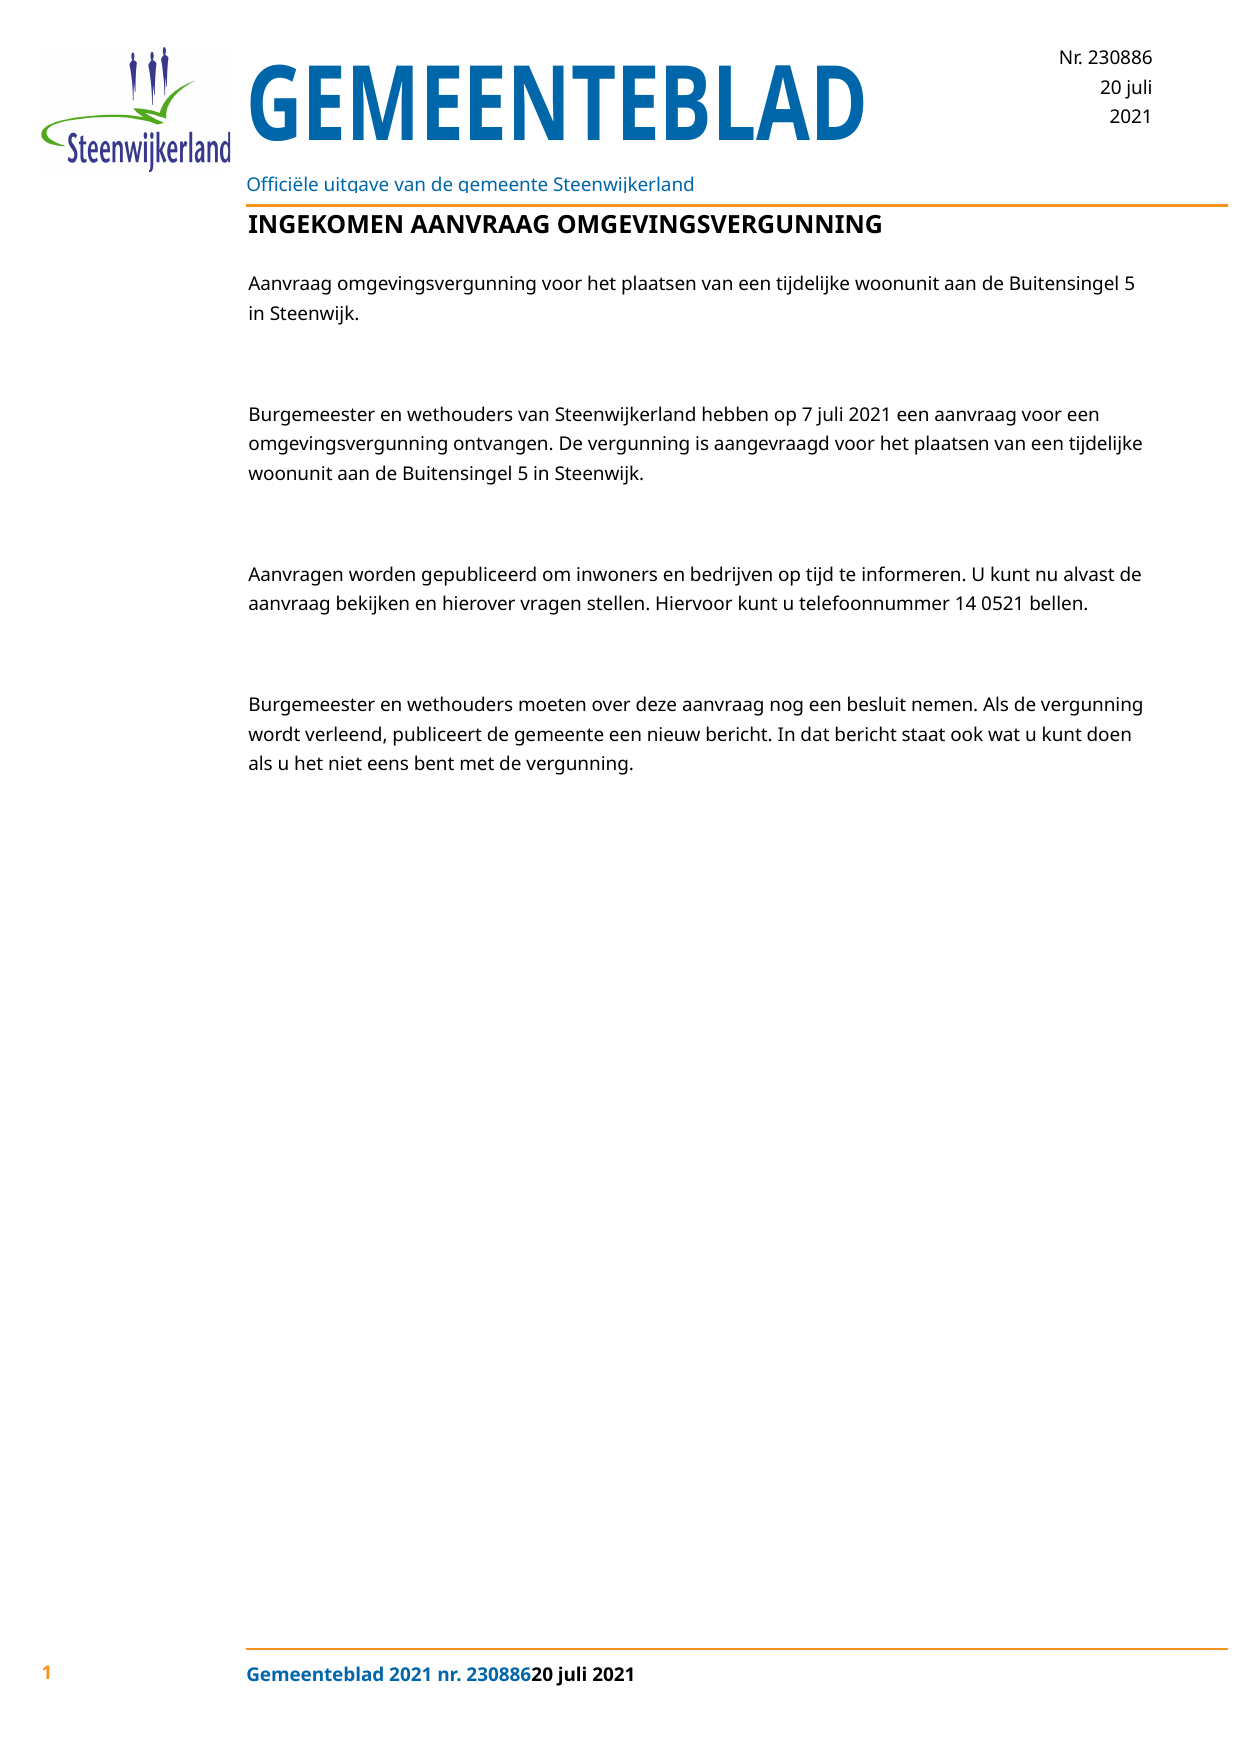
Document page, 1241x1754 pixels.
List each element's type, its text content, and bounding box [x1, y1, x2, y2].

text Aanvraag omgevingsvergunning voor het plaatsen van een tijdelijke woonunit aan de Buitensingel 5 in Steenwijk. [248, 270, 1152, 326]
picture [41, 47, 231, 172]
text INGEKOMEN AANVRAAG OMGEVINGSVERGUNNING [248, 207, 1152, 241]
text Burgemeester en wethouders van Steenwijkerland hebben op 7 juli 2021 een aanvraag voor een omgevingsvergunning ontvangen. De vergunning is aangevraagd voor het plaatsen van een tijdelijke woonunit aan de Buitensingel 5 in Steenwijk. [248, 401, 1152, 486]
text Burgemeester en wethouders moeten over deze aanvraag nog een besluit nemen. Als de vergunning wordt verleend, publiceert de gemeente een nieuw bericht. In dat bericht staat ook wat u kunt doen als u het niet eens bent met de vergunning. [248, 691, 1152, 776]
text Aanvragen worden gepubliceerd om inwoners en bedrijven op tijd te informeren. U kunt nu alvast de aanvraag bekijken en hierover vragen stellen. Hiervoor kunt u telefoonnummer 14 0521 bellen. [248, 561, 1152, 616]
